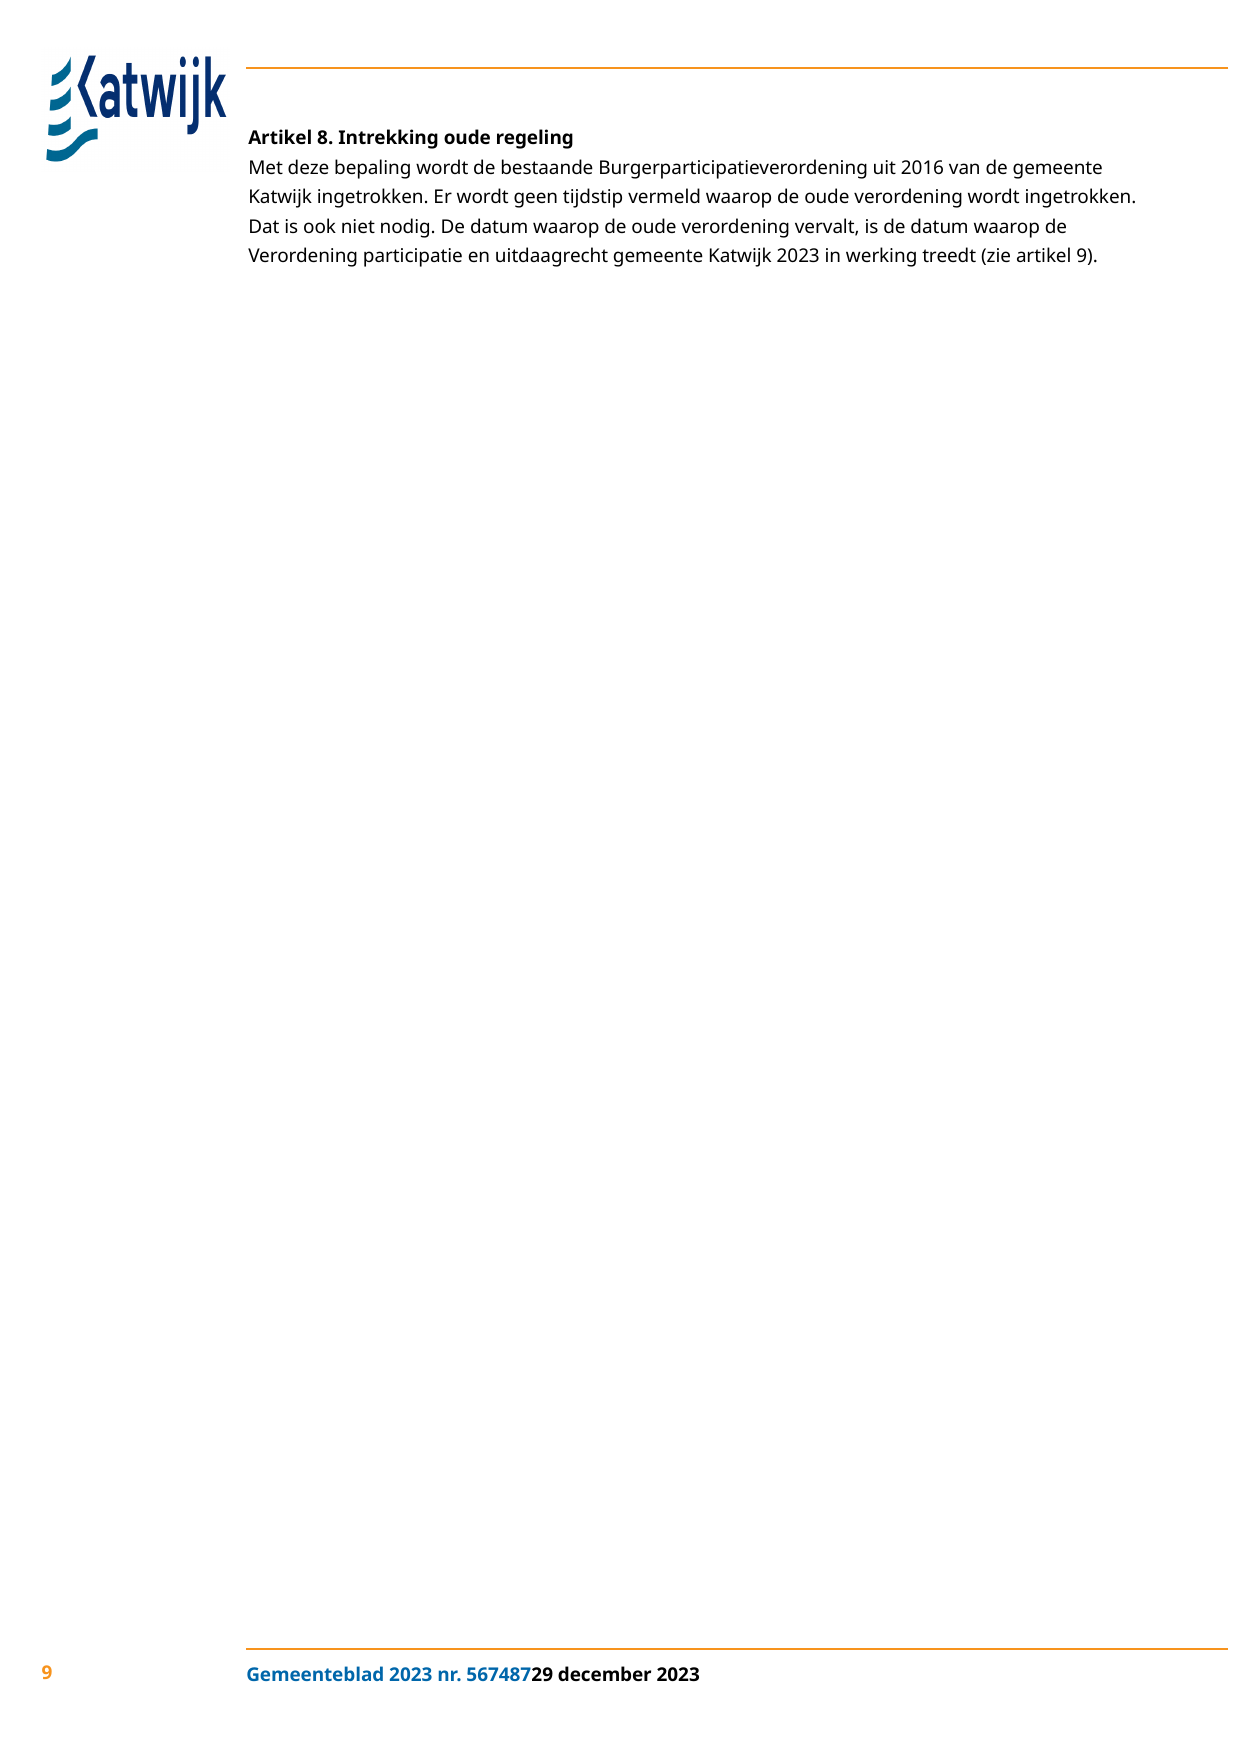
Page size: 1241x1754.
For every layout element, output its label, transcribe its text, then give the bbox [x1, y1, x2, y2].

text Met deze bepaling wordt de bestaande Burgerparticipatieverordening uit 2016 van de gemeente Katwijk ingetrokken. Er wordt geen tijdstip vermeld waarop de oude verordening wordt ingetrokken. Dat is ook niet nodig. De datum waarop de oude verordening vervalt, is de datum waarop de Verordening participatie en uitdaagrecht gemeente Katwijk 2023 in werking treedt (zie artikel 9). [248, 154, 1152, 268]
picture [41, 47, 231, 172]
text Artikel 8. Intrekking oude regeling [248, 124, 1152, 150]
